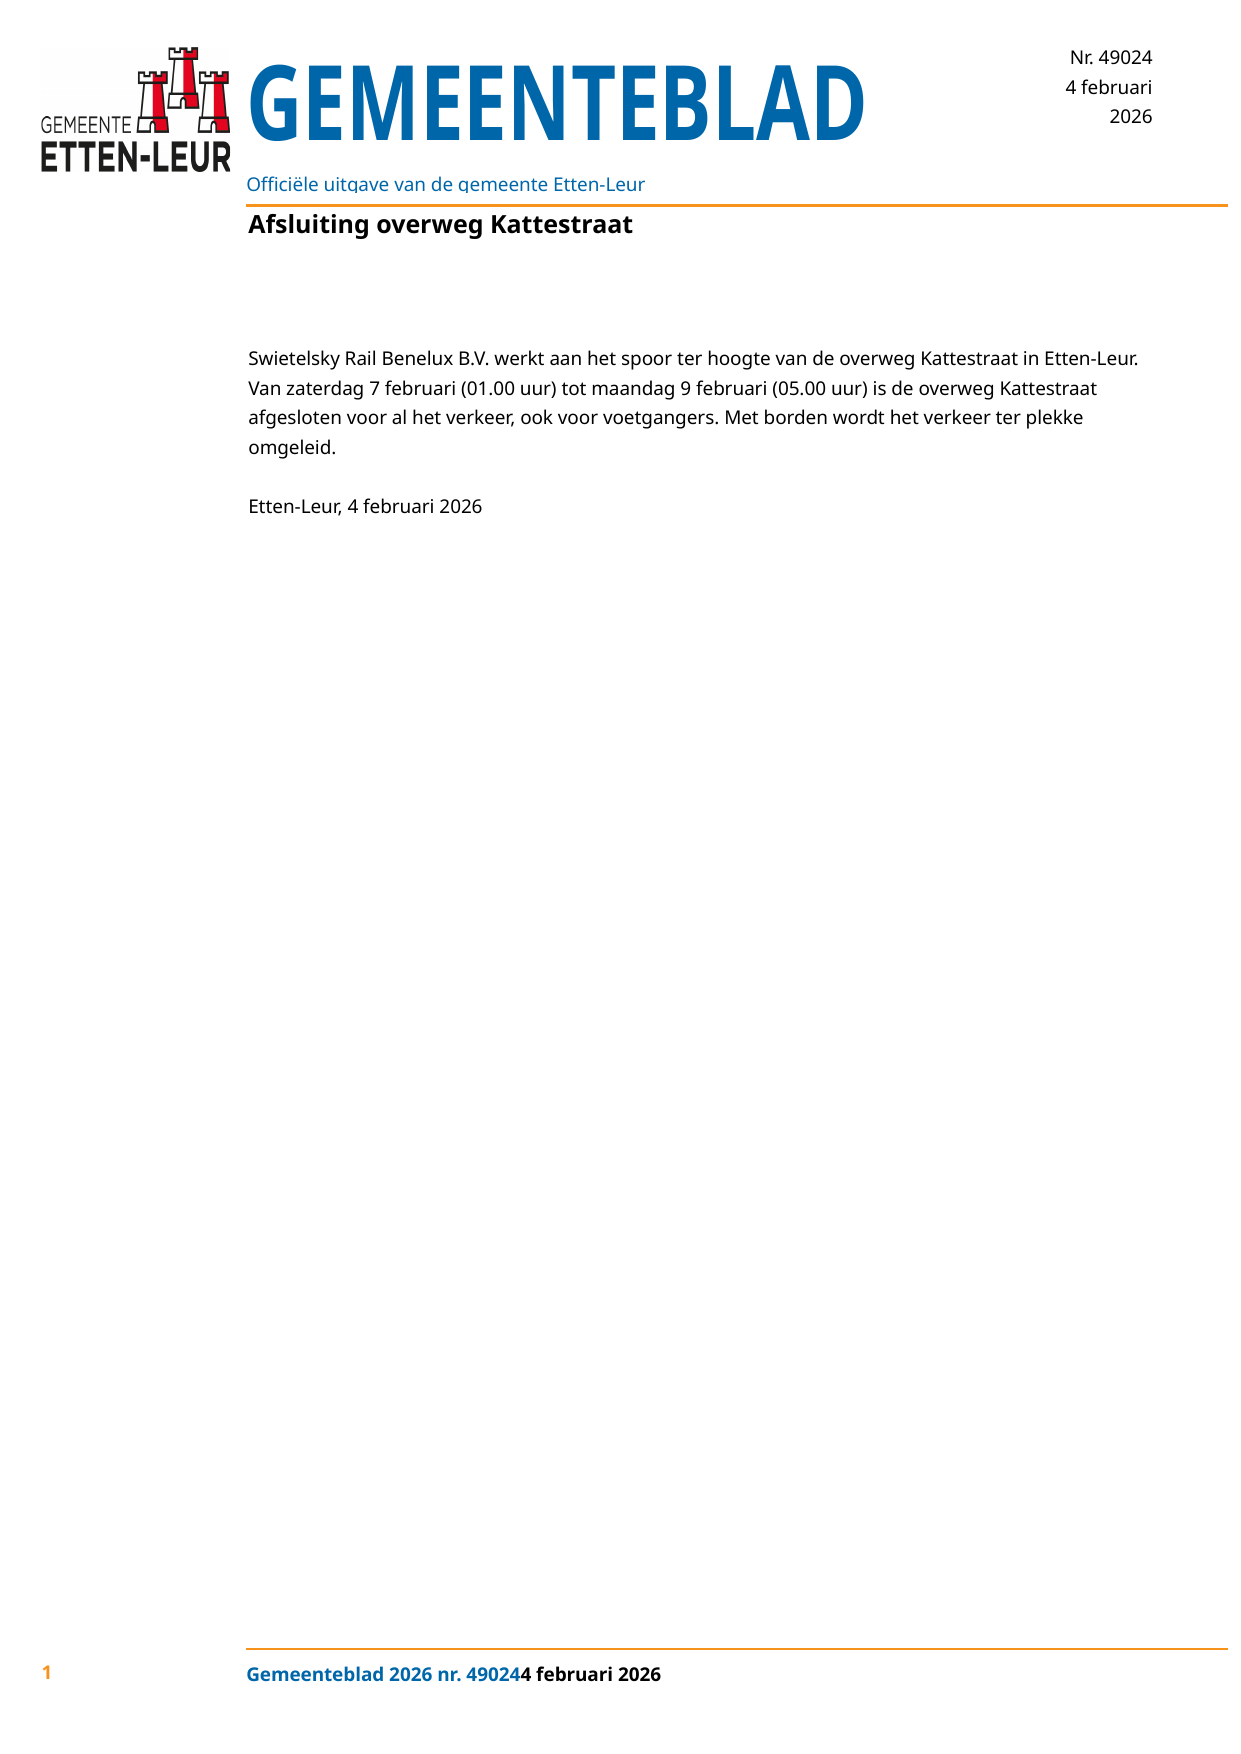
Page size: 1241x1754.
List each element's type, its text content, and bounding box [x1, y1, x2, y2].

text Etten-Leur, 4 februari 2026 [248, 493, 1152, 519]
text Swietelsky Rail Benelux B.V. werkt aan het spoor ter hoogte van de overweg Kattestraat in Etten-Leur. Van zaterdag 7 februari (01.00 uur) tot maandag 9 februari (05.00 uur) is de overweg Kattestraat afgesloten voor al het verkeer, ook voor voetgangers. Met borden wordt het verkeer ter plekke omgeleid. [248, 345, 1152, 460]
text Afsluiting overweg Kattestraat [248, 207, 1152, 241]
picture [41, 47, 231, 172]
